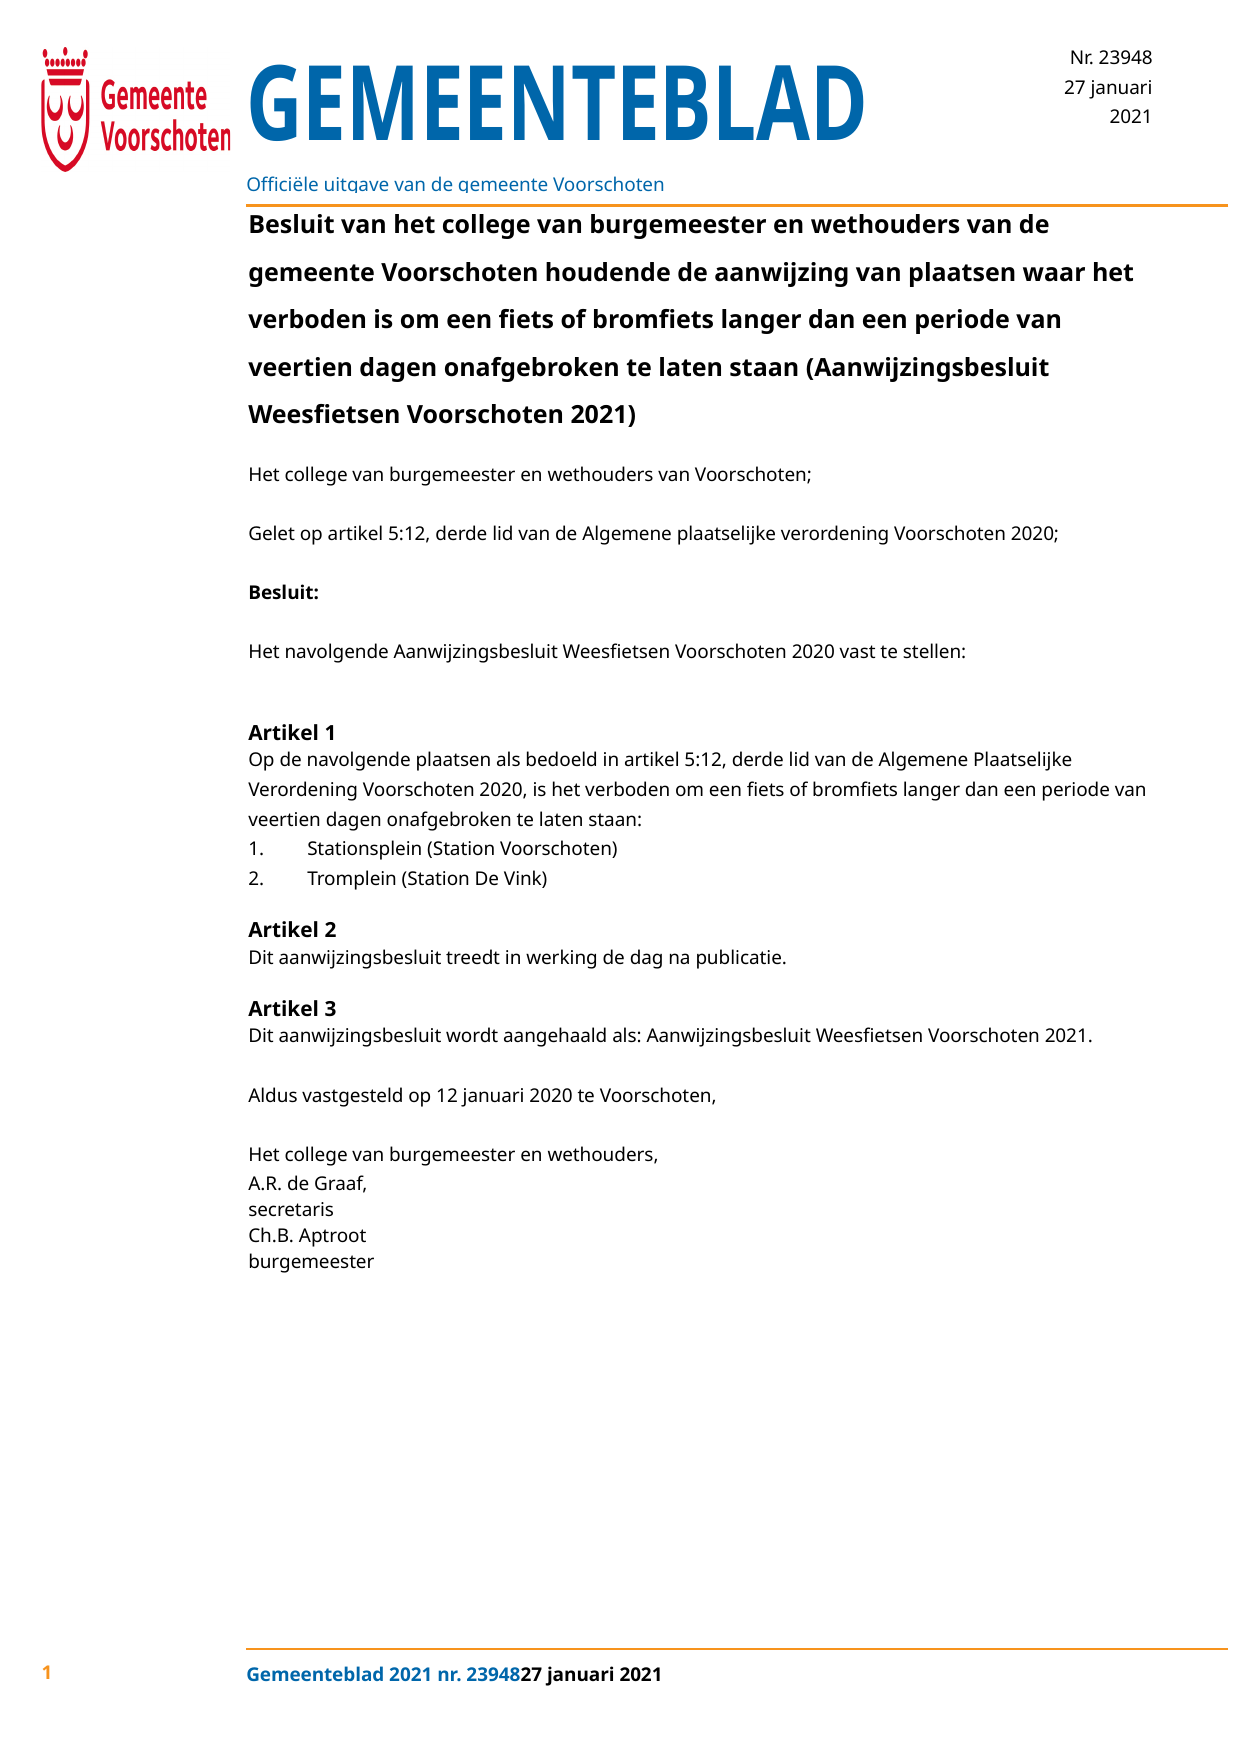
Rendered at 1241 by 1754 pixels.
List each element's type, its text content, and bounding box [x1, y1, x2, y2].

text Besluit: [248, 579, 1152, 605]
text Het college van burgemeester en wethouders, [248, 1141, 1152, 1167]
text Aldus vastgesteld op 12 januari 2020 te Voorschoten, [248, 1082, 1152, 1108]
picture [41, 47, 231, 172]
text secretaris [248, 1196, 1152, 1222]
text Dit aanwijzingsbesluit treedt in werking de dag na publicatie. [248, 944, 1152, 969]
text burgemeester [248, 1248, 1152, 1273]
text Dit aanwijzingsbesluit wordt aangehaald als: Aanwijzingsbesluit Weesfietsen Voorschoten 2021. [248, 1023, 1152, 1048]
text Het navolgende Aanwijzingsbesluit Weesfietsen Voorschoten 2020 vast te stellen: [248, 638, 1152, 664]
text Artikel 1 [248, 718, 1152, 747]
text Gelet op artikel 5:12, derde lid van de Algemene plaatselijke verordening Voorschoten 2020; [248, 520, 1152, 546]
text Besluit van het college van burgemeester en wethouders van de gemeente Voorschoten houdende de aanwijzing van plaatsen waar het verboden is om een fiets of bromfiets langer dan een periode van veertien dagen onafgebroken te laten staan (Aanwijzingsbesluit Weesfietsen Voorschoten 2021) [248, 207, 1152, 431]
text Artikel 3 [248, 994, 1152, 1023]
text Ch.B. Aptroot [248, 1222, 1152, 1248]
text Het college van burgemeester en wethouders van Voorschoten; [248, 461, 1152, 486]
list Stationsplein (Station Voorschoten) [248, 835, 1152, 861]
list Tromplein (Station De Vink) [248, 865, 1152, 891]
text Op de navolgende plaatsen als bedoeld in artikel 5:12, derde lid van de Algemene Plaatselijke Verordening Voorschoten 2020, is het verboden om een fiets of bromfiets langer dan een periode van veertien dagen onafgebroken te laten staan: [248, 747, 1152, 832]
text Artikel 2 [248, 915, 1152, 944]
text A.R. de Graaf, [248, 1171, 1152, 1196]
